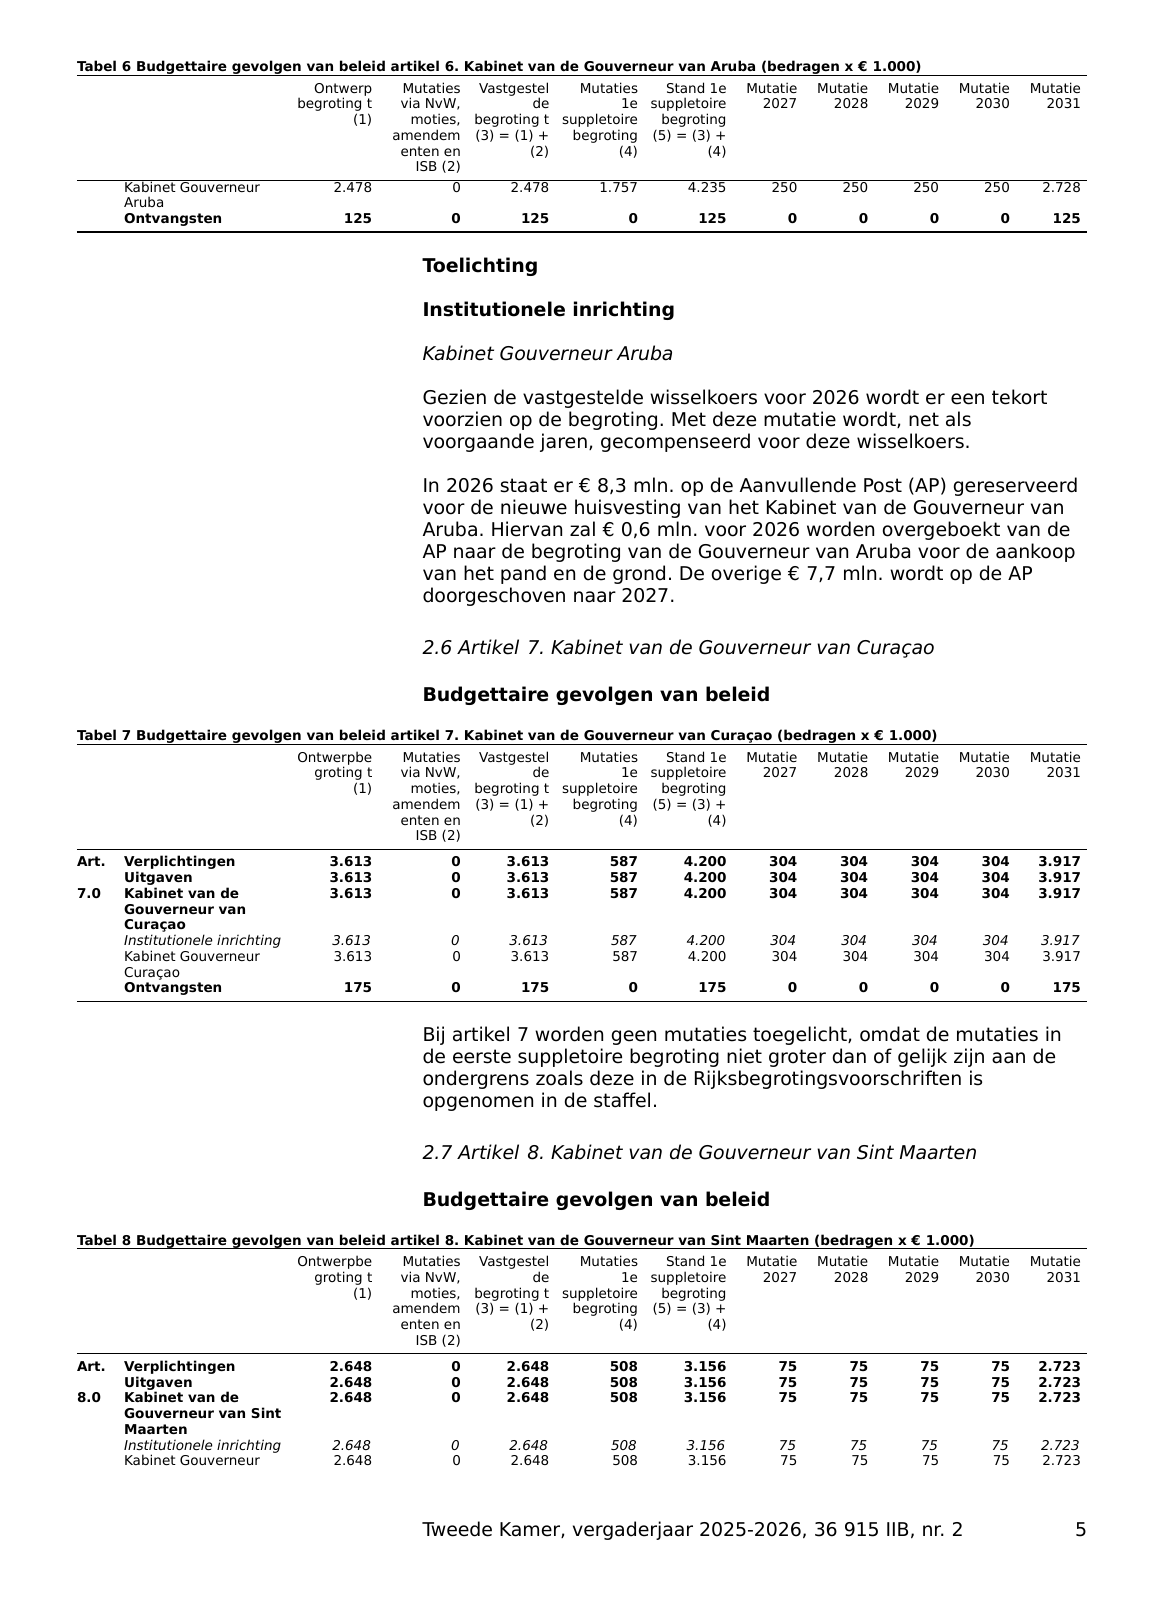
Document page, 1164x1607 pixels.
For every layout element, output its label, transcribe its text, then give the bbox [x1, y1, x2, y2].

table_cell 2.648 [289, 1390, 378, 1437]
table_cell 3.156 [644, 1438, 732, 1453]
table_cell 2.648 [466, 1453, 555, 1469]
table_cell 3.917 [1016, 949, 1087, 980]
table_cell Vastgestelde begroting t (3) = (1) + (2) [466, 745, 555, 848]
table_cell 3.613 [466, 850, 555, 870]
table_cell Mutatie 2027 [732, 745, 803, 848]
table_cell [77, 1249, 118, 1353]
table_cell Mutatie 2030 [945, 76, 1016, 179]
table_cell 0 [378, 1375, 466, 1390]
table_cell 3.917 [1016, 933, 1087, 949]
table_cell 2.723 [1016, 1453, 1087, 1469]
table_cell [77, 745, 118, 848]
table_cell 0 [378, 211, 466, 231]
table_cell 175 [1016, 980, 1087, 1001]
table_cell [77, 870, 118, 886]
table_cell 2.478 [289, 181, 378, 211]
table_cell 2.648 [466, 1390, 555, 1437]
table_cell 3.613 [466, 949, 555, 980]
table_cell 3.613 [466, 933, 555, 949]
text Gezien de vastgestelde wisselkoers voor 2026 wordt er een tekort voorzien op de begroting. Met deze mutatie wordt, net als voorgaande jaren, gecompenseerd voor deze wisselkoers. [422, 387, 1087, 453]
table_cell Mutatie 2030 [945, 1249, 1016, 1353]
table_cell 250 [732, 181, 803, 211]
table_cell 125 [466, 211, 555, 231]
table_cell 3.613 [289, 850, 378, 870]
table_cell 0 [378, 933, 466, 949]
subtitle Budgettaire gevolgen van beleid [422, 1189, 1087, 1211]
subtitle Institutionele inrichting [422, 299, 1087, 321]
table_cell 304 [945, 933, 1016, 949]
table_cell 125 [289, 211, 378, 231]
table_cell 0 [378, 886, 466, 933]
table_cell Mutaties via NvW, moties, amendementen en ISB (2) [378, 745, 466, 848]
table_cell 1.757 [555, 181, 644, 211]
table_cell Kabinet Gouverneur Aruba [118, 181, 289, 211]
table_cell Stand 1e suppletoire begroting (5) = (3) + (4) [644, 1249, 732, 1353]
table_cell 0 [555, 980, 644, 1001]
table_cell 2.723 [1016, 1375, 1087, 1390]
table_cell 75 [945, 1375, 1016, 1390]
table_cell Stand 1e suppletoire begroting (5) = (3) + (4) [644, 76, 732, 179]
table_cell Verplichtingen [118, 850, 289, 870]
table_cell [77, 933, 118, 949]
table_cell 0 [378, 1453, 466, 1469]
table_cell 587 [555, 886, 644, 933]
table_header Tabel 8 Budgettaire gevolgen van beleid artikel 8. Kabinet van de Gouverneur van Sint Maarten (bedragen x € 1.000) [77, 1233, 1087, 1248]
table_cell Ontwerpbegroting t (1) [289, 1249, 378, 1353]
table_cell 75 [803, 1390, 874, 1437]
table_cell Mutaties via NvW, moties, amendementen en ISB (2) [378, 76, 466, 179]
table_cell [77, 1453, 118, 1469]
subtitle 2.7 Artikel 8. Kabinet van de Gouverneur van Sint Maarten [422, 1142, 1087, 1164]
table_cell 587 [555, 850, 644, 870]
table_cell 7.0 [77, 886, 118, 933]
table_cell Mutatie 2031 [1016, 745, 1087, 848]
table_cell 0 [378, 870, 466, 886]
table_cell Mutaties 1e suppletoire begroting (4) [555, 745, 644, 848]
table_cell 0 [945, 211, 1016, 231]
table_cell 0 [732, 980, 803, 1001]
table_cell 304 [732, 949, 803, 980]
table_cell 175 [466, 980, 555, 1001]
table_cell 8.0 [77, 1390, 118, 1437]
table_cell [77, 181, 118, 211]
table_cell 304 [874, 949, 945, 980]
table_cell 0 [874, 211, 945, 231]
table_cell 75 [874, 1453, 945, 1469]
table_cell Mutaties 1e suppletoire begroting (4) [555, 76, 644, 179]
table_cell 587 [555, 949, 644, 980]
table_cell Ontwerpbegroting t (1) [289, 745, 378, 848]
table_header Tabel 7 Budgettaire gevolgen van beleid artikel 7. Kabinet van de Gouverneur van Curaçao (bedragen x € 1.000) [77, 728, 1087, 744]
table_cell 0 [874, 980, 945, 1001]
table_cell 304 [874, 886, 945, 933]
table_cell Mutaties via NvW, moties, amendementen en ISB (2) [378, 1249, 466, 1353]
table_cell 2.723 [1016, 1438, 1087, 1453]
table_cell Institutionele inrichting [118, 933, 289, 949]
table_cell 75 [945, 1453, 1016, 1469]
text Bij artikel 7 worden geen mutaties toegelicht, omdat de mutaties in de eerste suppletoire begroting niet groter dan of gelijk zijn aan de ondergrens zoals deze in de Rijksbegrotingsvoorschriften is opgenomen in de staffel. [422, 1024, 1087, 1112]
table_cell 304 [945, 949, 1016, 980]
table_cell 2.723 [1016, 1390, 1087, 1437]
text In 2026 staat er € 8,3 mln. op de Aanvullende Post (AP) gereserveerd voor de nieuwe huisvesting van het Kabinet van de Gouverneur van Aruba. Hiervan zal € 0,6 mln. voor 2026 worden overgeboekt van de AP naar de begroting van de Gouverneur van Aruba voor de aankoop van het pand en de grond. De overige € 7,7 mln. wordt op de AP doorgeschoven naar 2027. [422, 475, 1087, 607]
table_cell 75 [945, 1354, 1016, 1374]
table_cell 304 [874, 933, 945, 949]
table_cell 0 [555, 211, 644, 231]
table_cell 304 [803, 870, 874, 886]
table_cell Mutatie 2029 [874, 745, 945, 848]
table_cell [77, 980, 118, 1001]
table_cell 0 [378, 181, 466, 211]
table_cell 2.648 [289, 1438, 378, 1453]
table_cell 3.613 [289, 949, 378, 980]
table_cell 4.200 [644, 933, 732, 949]
table_cell Mutatie 2027 [732, 1249, 803, 1353]
table_cell 4.235 [644, 181, 732, 211]
table_cell 3.613 [289, 870, 378, 886]
table_cell Kabinet Gouverneur Curaçao [118, 949, 289, 980]
table_cell Art. [77, 1354, 118, 1374]
table_cell 304 [945, 870, 1016, 886]
table_cell 2.648 [466, 1375, 555, 1390]
table_cell 304 [732, 933, 803, 949]
table_cell 304 [945, 886, 1016, 933]
table_cell 4.200 [644, 886, 732, 933]
table_cell Mutatie 2031 [1016, 1249, 1087, 1353]
table_cell 304 [874, 850, 945, 870]
table_cell Vastgestelde begroting t (3) = (1) + (2) [466, 76, 555, 179]
table_cell 304 [803, 886, 874, 933]
table_cell 75 [874, 1354, 945, 1374]
table_cell Ontwerp­ begroting t (1) [289, 76, 378, 179]
subtitle 2.6 Artikel 7. Kabinet van de Gouverneur van Curaçao [422, 637, 1087, 659]
table_cell 2.648 [289, 1453, 378, 1469]
table_cell 75 [874, 1375, 945, 1390]
table_cell [77, 1375, 118, 1390]
table_cell 0 [378, 1390, 466, 1437]
table_cell Kabinet Gouverneur [118, 1453, 289, 1469]
table_cell 0 [732, 211, 803, 231]
table_cell 75 [945, 1438, 1016, 1453]
table_cell Uitgaven [118, 870, 289, 886]
table_cell 75 [732, 1375, 803, 1390]
table_cell 3.917 [1016, 870, 1087, 886]
table_cell 125 [644, 211, 732, 231]
table_header Tabel 6 Budgettaire gevolgen van beleid artikel 6. Kabinet van de Gouverneur van Aruba (bedragen x € 1.000) [77, 59, 1087, 75]
table_cell Institutionele inrichting [118, 1438, 289, 1453]
table_cell 508 [555, 1375, 644, 1390]
table_cell 0 [378, 980, 466, 1001]
table_cell 0 [378, 1354, 466, 1374]
table_cell [77, 949, 118, 980]
table_cell 2.648 [289, 1354, 378, 1374]
table_cell [77, 76, 118, 179]
table_cell 3.613 [289, 886, 378, 933]
table_cell Mutatie 2028 [803, 1249, 874, 1353]
table_cell Ontvangsten [118, 211, 289, 231]
table_cell 4.200 [644, 850, 732, 870]
table_cell Mutatie 2028 [803, 745, 874, 848]
table_cell 2.728 [1016, 181, 1087, 211]
table_cell 4.200 [644, 949, 732, 980]
table_cell [118, 1249, 289, 1353]
table_cell 587 [555, 870, 644, 886]
table_cell Verplichtingen [118, 1354, 289, 1374]
table_cell 2.478 [466, 181, 555, 211]
table_cell 2.723 [1016, 1354, 1087, 1374]
table_cell Mutaties 1e suppletoire begroting (4) [555, 1249, 644, 1353]
table_cell 0 [945, 980, 1016, 1001]
table_cell Mutatie 2028 [803, 76, 874, 179]
table_cell [77, 211, 118, 231]
table_cell [77, 1438, 118, 1453]
table_cell Mutatie 2030 [945, 745, 1016, 848]
table_cell Kabinet van de Gouverneur van Sint Maarten [118, 1390, 289, 1437]
table_cell Vastgestelde begroting t (3) = (1) + (2) [466, 1249, 555, 1353]
table_cell Mutatie 2027 [732, 76, 803, 179]
table_cell [118, 76, 289, 179]
table_cell 304 [803, 949, 874, 980]
table_cell Mutatie 2029 [874, 76, 945, 179]
table_cell 0 [378, 949, 466, 980]
table_cell 75 [732, 1438, 803, 1453]
table_cell Stand 1e suppletoire begroting (5) = (3) + (4) [644, 745, 732, 848]
table_cell 175 [644, 980, 732, 1001]
table_cell [118, 745, 289, 848]
table_cell 75 [732, 1453, 803, 1469]
subtitle Kabinet Gouverneur Aruba [422, 343, 1087, 365]
table_cell 304 [803, 850, 874, 870]
table_cell 3.156 [644, 1375, 732, 1390]
table_cell 250 [945, 181, 1016, 211]
table_cell 0 [378, 1438, 466, 1453]
table_cell Mutatie 2029 [874, 1249, 945, 1353]
table_cell Uitgaven [118, 1375, 289, 1390]
table_cell 304 [874, 870, 945, 886]
table_cell 4.200 [644, 870, 732, 886]
table_cell 3.156 [644, 1354, 732, 1374]
table_cell 75 [803, 1354, 874, 1374]
table_cell 508 [555, 1390, 644, 1437]
table_cell 250 [874, 181, 945, 211]
table_cell 0 [803, 211, 874, 231]
table_cell 2.648 [466, 1438, 555, 1453]
table_cell 3.156 [644, 1390, 732, 1437]
subtitle Toelichting [422, 255, 1087, 277]
table_cell 508 [555, 1438, 644, 1453]
table_cell Kabinet van de Gouverneur van Curaçao [118, 886, 289, 933]
table_cell 304 [732, 850, 803, 870]
table_cell 125 [1016, 211, 1087, 231]
table_cell 3.613 [289, 933, 378, 949]
table_cell 587 [555, 933, 644, 949]
table_cell 75 [945, 1390, 1016, 1437]
table_cell Mutatie 2031 [1016, 76, 1087, 179]
table_cell 304 [803, 933, 874, 949]
table_cell 0 [803, 980, 874, 1001]
table_cell 3.613 [466, 870, 555, 886]
subtitle Budgettaire gevolgen van beleid [422, 684, 1087, 706]
table_cell 304 [945, 850, 1016, 870]
table_cell 3.156 [644, 1453, 732, 1469]
table_cell 0 [378, 850, 466, 870]
table_cell Ontvangsten [118, 980, 289, 1001]
table_cell 2.648 [466, 1354, 555, 1374]
table_cell 508 [555, 1453, 644, 1469]
table_cell 304 [732, 870, 803, 886]
table_cell Art. [77, 850, 118, 870]
table_cell 2.648 [289, 1375, 378, 1390]
table_cell 75 [874, 1438, 945, 1453]
table_cell 75 [732, 1354, 803, 1374]
table_cell 175 [289, 980, 378, 1001]
table_cell 508 [555, 1354, 644, 1374]
table_cell 75 [732, 1390, 803, 1437]
table_cell 3.613 [466, 886, 555, 933]
table_cell 250 [803, 181, 874, 211]
table_cell 75 [803, 1375, 874, 1390]
table_cell 304 [732, 886, 803, 933]
table_cell 3.917 [1016, 886, 1087, 933]
table_cell 75 [874, 1390, 945, 1437]
table_cell 3.917 [1016, 850, 1087, 870]
table_cell 75 [803, 1453, 874, 1469]
table_cell 75 [803, 1438, 874, 1453]
